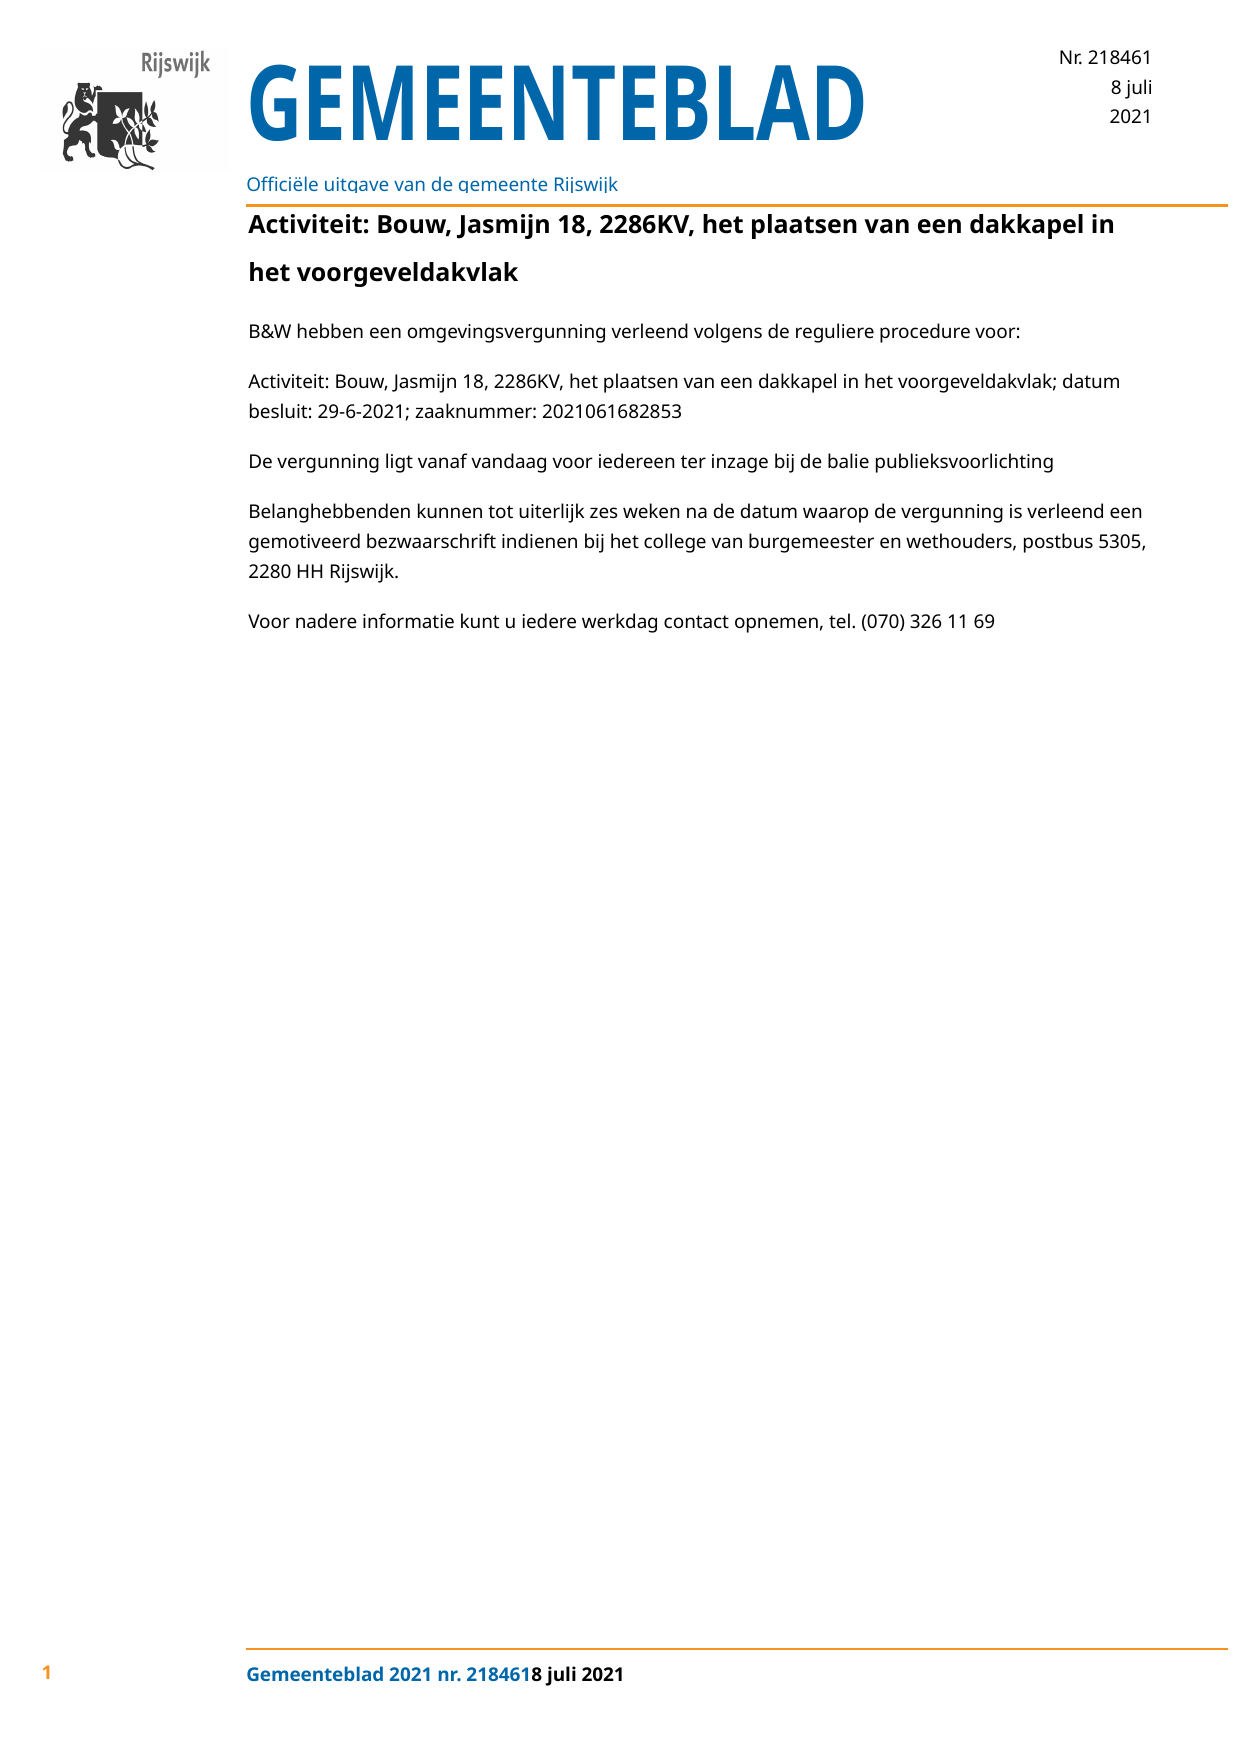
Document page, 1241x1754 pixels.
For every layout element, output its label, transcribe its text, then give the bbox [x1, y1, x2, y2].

text Activiteit: Bouw, Jasmijn 18, 2286KV, het plaatsen van een dakkapel in het voorgeveldakvlak; datum besluit: 29-6-2021; zaaknummer: 2021061682853 [248, 368, 1152, 424]
text B&W hebben een omgevingsvergunning verleend volgens de reguliere procedure voor: [248, 318, 1152, 344]
text Voor nadere informatie kunt u iedere werkdag contact opnemen, tel. (070) 326 11 69 [248, 608, 1152, 634]
text Activiteit: Bouw, Jasmijn 18, 2286KV, het plaatsen van een dakkapel in het voorgeveldakvlak [248, 207, 1152, 288]
text De vergunning ligt vanaf vandaag voor iedereen ter inzage bij de balie publieksvoorlichting [248, 448, 1152, 474]
picture [41, 47, 231, 172]
text Belanghebbenden kunnen tot uiterlijk zes weken na de datum waarop de vergunning is verleend een gemotiveerd bezwaarschrift indienen bij het college van burgemeester en wethouders, postbus 5305, 2280 HH Rijswijk. [248, 499, 1152, 584]
